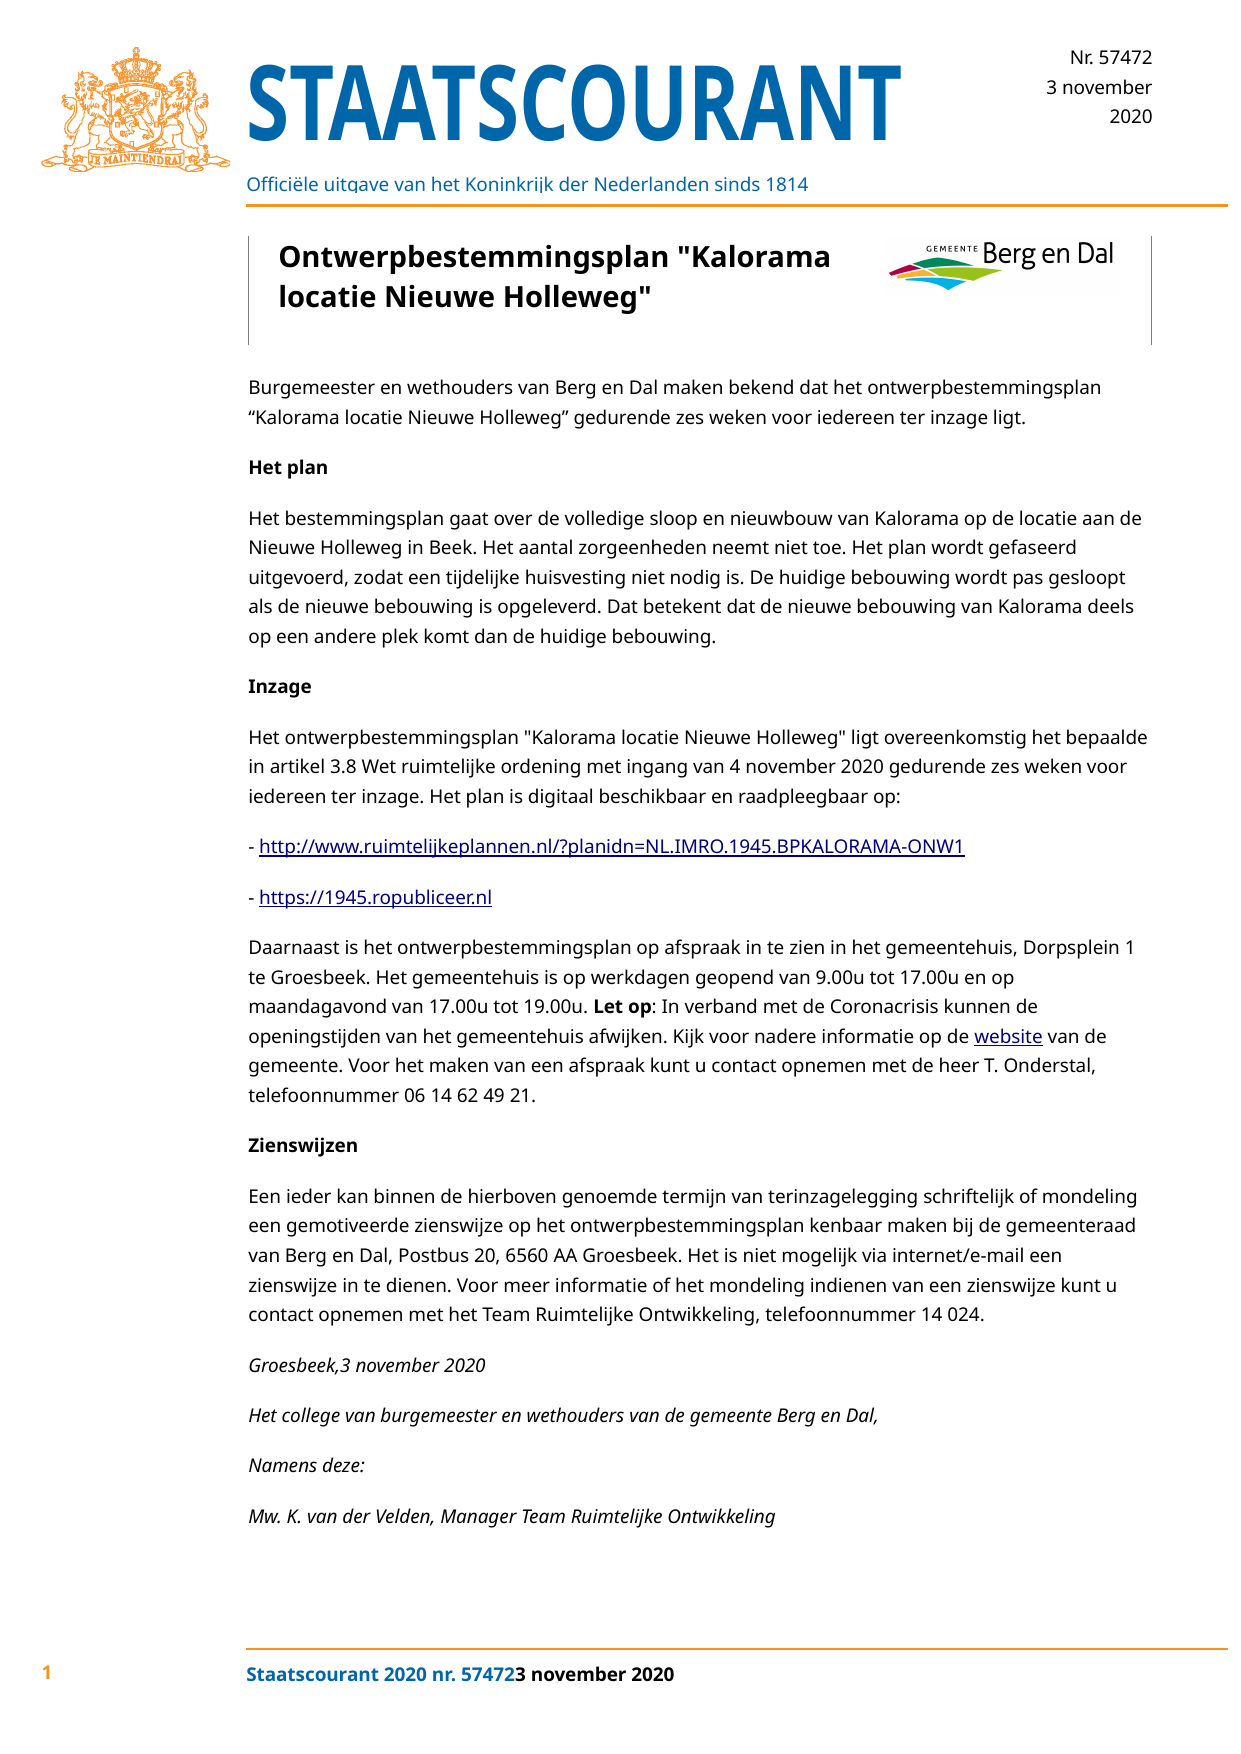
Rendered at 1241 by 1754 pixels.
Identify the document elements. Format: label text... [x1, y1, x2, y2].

text Het ontwerpbestemmingsplan "Kalorama locatie Nieuwe Holleweg" ligt overeenkomstig het bepaalde in artikel 3.8 Wet ruimtelijke ordening met ingang van 4 november 2020 gedurende zes weken voor iedereen ter inzage. Het plan is digitaal beschikbaar en raadpleegbaar op: [248, 724, 1152, 809]
text Burgemeester en wethouders van Berg en Dal maken bekend dat het ontwerpbestemmingsplan “Kalorama locatie Nieuwe Holleweg” gedurende zes weken voor iedereen ter inzage ligt. [248, 374, 1152, 429]
text - https://1945.ropubliceer.nl [248, 884, 1152, 909]
picture [882, 236, 1119, 296]
text - http://www.ruimtelijkeplannen.nl/?planidn=NL.IMRO.1945.BPKALORAMA-ONW1 [248, 833, 1152, 859]
text Zienswijzen [248, 1133, 1152, 1158]
text Een ieder kan binnen de hierboven genoemde termijn van terinzagelegging schriftelijk of mondeling een gemotiveerde zienswijze op het ontwerpbestemmingsplan kenbaar maken bij de gemeenteraad van Berg en Dal, Postbus 20, 6560 AA Groesbeek. Het is niet mogelijk via internet/e-mail een zienswijze in te dienen. Voor meer informatie of het mondeling indienen van een zienswijze kunt u contact opnemen met het Team Ruimtelijke Ontwikkeling, telefoonnummer 14 024. [248, 1183, 1152, 1327]
text Het bestemmingsplan gaat over de volledige sloop en nieuwbouw van Kalorama op de locatie aan de Nieuwe Holleweg in Beek. Het aantal zorgeenheden neemt niet toe. Het plan wordt gefaseerd uitgevoerd, zodat een tijdelijke huisvesting niet nodig is. De huidige bebouwing wordt pas gesloopt als de nieuwe bebouwing is opgeleverd. Dat betekent dat de nieuwe bebouwing van Kalorama deels op een andere plek komt dan de huidige bebouwing. [248, 505, 1152, 649]
text Het college van burgemeester en wethouders van de gemeente Berg en Dal, [248, 1402, 1152, 1428]
text Daarnaast is het ontwerpbestemmingsplan op afspraak in te zien in het gemeentehuis, Dorpsplein 1 te Groesbeek. Het gemeentehuis is op werkdagen geopend van 9.00u tot 17.00u en op maandagavond van 17.00u tot 19.00u. Let op: In verband met de Coronacrisis kunnen de openingstijden van het gemeentehuis afwijken. Kijk voor nadere informatie op de website van de gemeente. Voor het maken van een afspraak kunt u contact opnemen met de heer T. Onderstal, telefoonnummer 06 14 62 49 21. [248, 934, 1152, 1108]
text Het plan [248, 454, 1152, 480]
table_header [850, 236, 1151, 345]
text Namens deze: [248, 1453, 1152, 1478]
table_header Ontwerpbestemmingsplan "Kalorama locatie Nieuwe Holleweg" [249, 236, 850, 345]
picture [41, 47, 231, 172]
text Groesbeek,3 november 2020 [248, 1352, 1152, 1377]
text Mw. K. van der Velden, Manager Team Ruimtelijke Ontwikkeling [248, 1503, 1152, 1529]
text Inzage [248, 673, 1152, 699]
